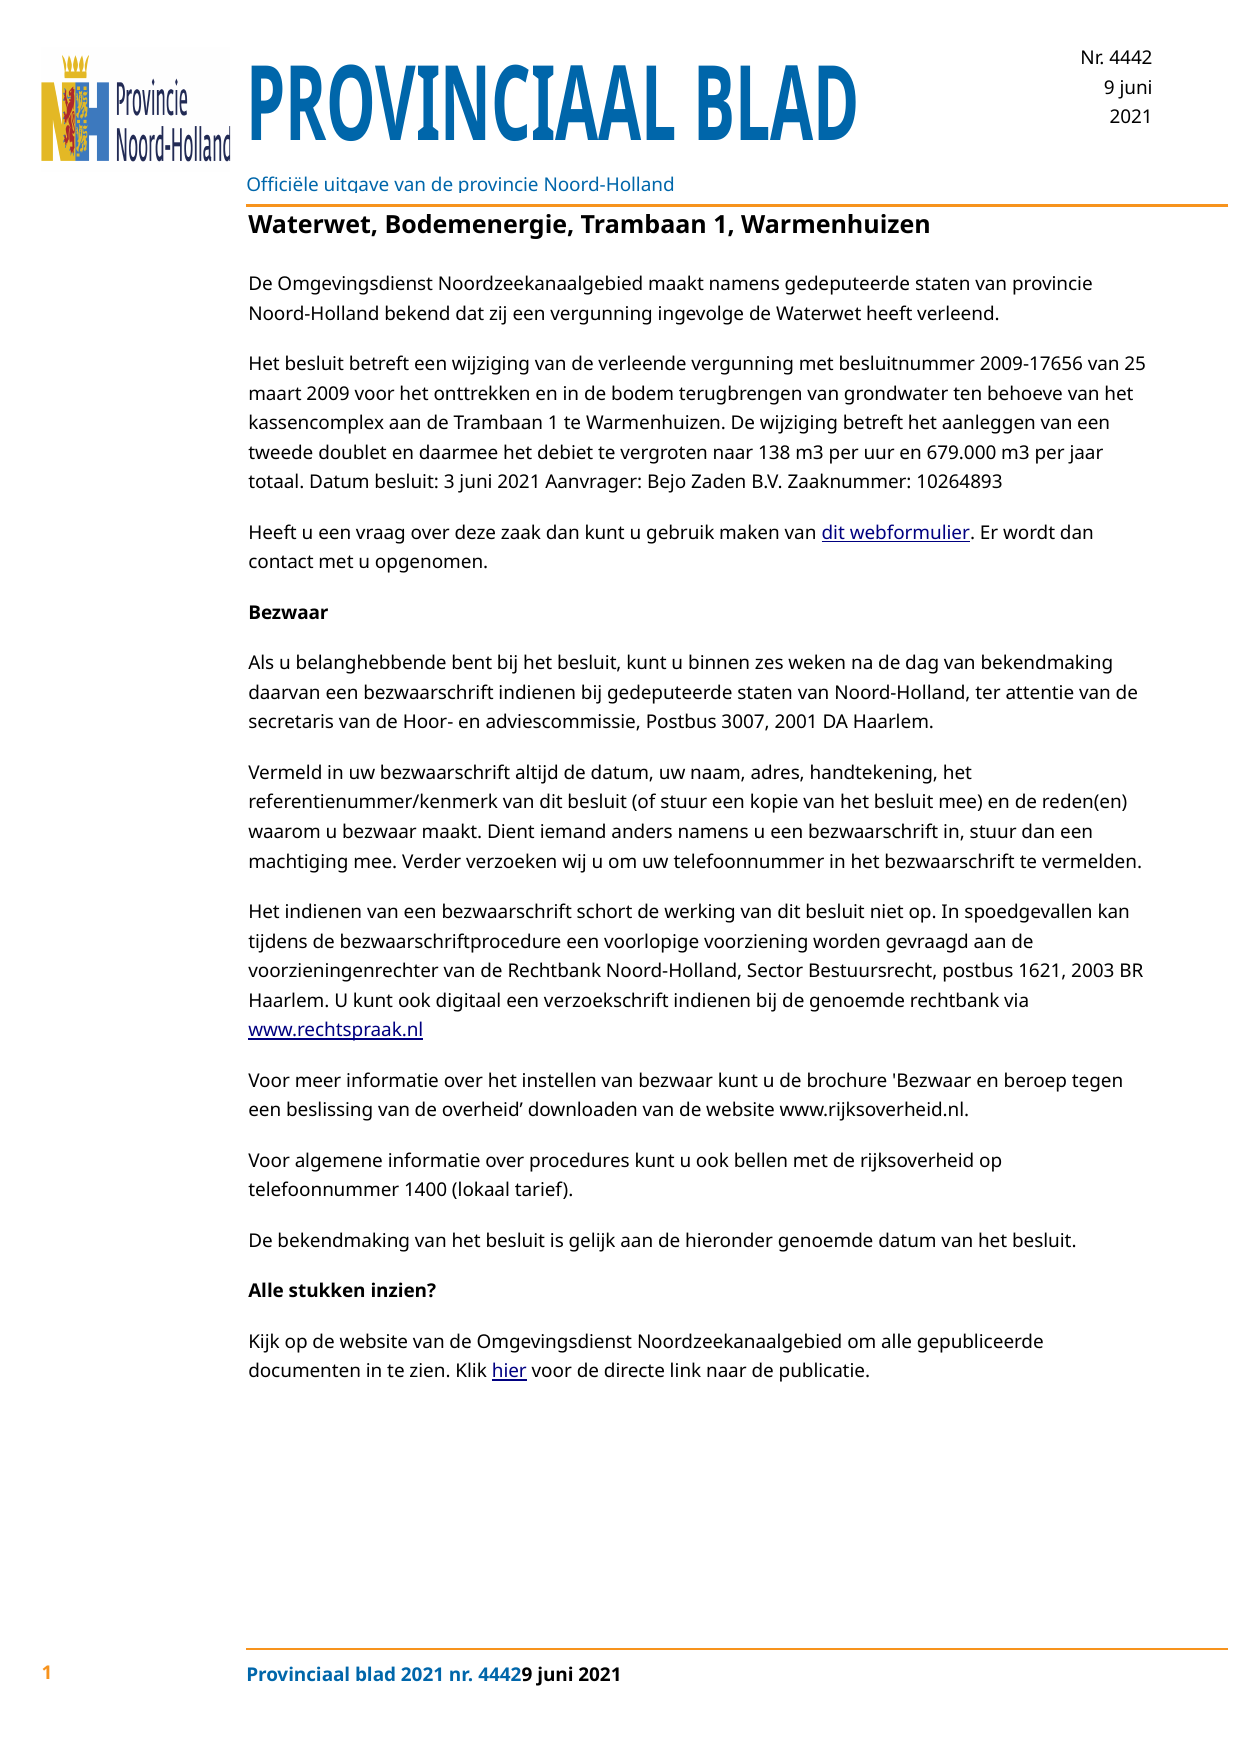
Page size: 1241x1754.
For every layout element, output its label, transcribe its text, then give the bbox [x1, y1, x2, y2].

text Alle stukken inzien? [248, 1277, 1152, 1303]
text Kijk op de website van de Omgevingsdienst Noordzeekanaalgebied om alle gepubliceerde documenten in te zien. Klik hier voor de directe link naar de publicatie. [248, 1328, 1152, 1383]
text Waterwet, Bodemenergie, Trambaan 1, Warmenhuizen [248, 207, 1152, 241]
text Het besluit betreft een wijziging van de verleende vergunning met besluitnummer 2009-17656 van 25 maart 2009 voor het onttrekken en in de bodem terugbrengen van grondwater ten behoeve van het kassencomplex aan de Trambaan 1 te Warmenhuizen. De wijziging betreft het aanleggen van een tweede doublet en daarmee het debiet te vergroten naar 138 m3 per uur en 679.000 m3 per jaar totaal. Datum besluit: 3 juni 2021 Aanvrager: Bejo Zaden B.V. Zaaknummer: 10264893 [248, 350, 1152, 494]
text Voor meer informatie over het instellen van bezwaar kunt u de brochure 'Bezwaar en beroep tegen een beslissing van de overheid’ downloaden van de website www.rijksoverheid.nl. [248, 1067, 1152, 1122]
text De Omgevingsdienst Noordzeekanaalgebied maakt namens gedeputeerde staten van provincie Noord-Holland bekend dat zij een vergunning ingevolge de Waterwet heeft verleend. [248, 270, 1152, 326]
text Bezwaar [248, 599, 1152, 625]
text Voor algemene informatie over procedures kunt u ook bellen met de rijksoverheid op telefoonnummer 1400 (lokaal tarief). [248, 1147, 1152, 1202]
text Vermeld in uw bezwaarschrift altijd de datum, uw naam, adres, handtekening, het referentienummer/kenmerk van dit besluit (of stuur een kopie van het besluit mee) en de reden(en) waarom u bezwaar maakt. Dient iemand anders namens u een bezwaarschrift in, stuur dan een machtiging mee. Verder verzoeken wij u om uw telefoonnummer in het bezwaarschrift te vermelden. [248, 759, 1152, 873]
picture [41, 47, 231, 172]
text Als u belanghebbende bent bij het besluit, kunt u binnen zes weken na de dag van bekendmaking daarvan een bezwaarschrift indienen bij gedeputeerde staten van Noord-Holland, ter attentie van de secretaris van de Hoor- en adviescommissie, Postbus 3007, 2001 DA Haarlem. [248, 649, 1152, 734]
text Het indienen van een bezwaarschrift schort de werking van dit besluit niet op. In spoedgevallen kan tijdens de bezwaarschriftprocedure een voorlopige voorziening worden gevraagd aan de voorzieningenrechter van de Rechtbank Noord-Holland, Sector Bestuursrecht, postbus 1621, 2003 BR Haarlem. U kunt ook digitaal een verzoekschrift indienen bij de genoemde rechtbank via www.rechtspraak.nl [248, 898, 1152, 1042]
text De bekendmaking van het besluit is gelijk aan de hieronder genoemde datum van het besluit. [248, 1227, 1152, 1253]
text Heeft u een vraag over deze zaak dan kunt u gebruik maken van dit webformulier. Er wordt dan contact met u opgenomen. [248, 519, 1152, 574]
